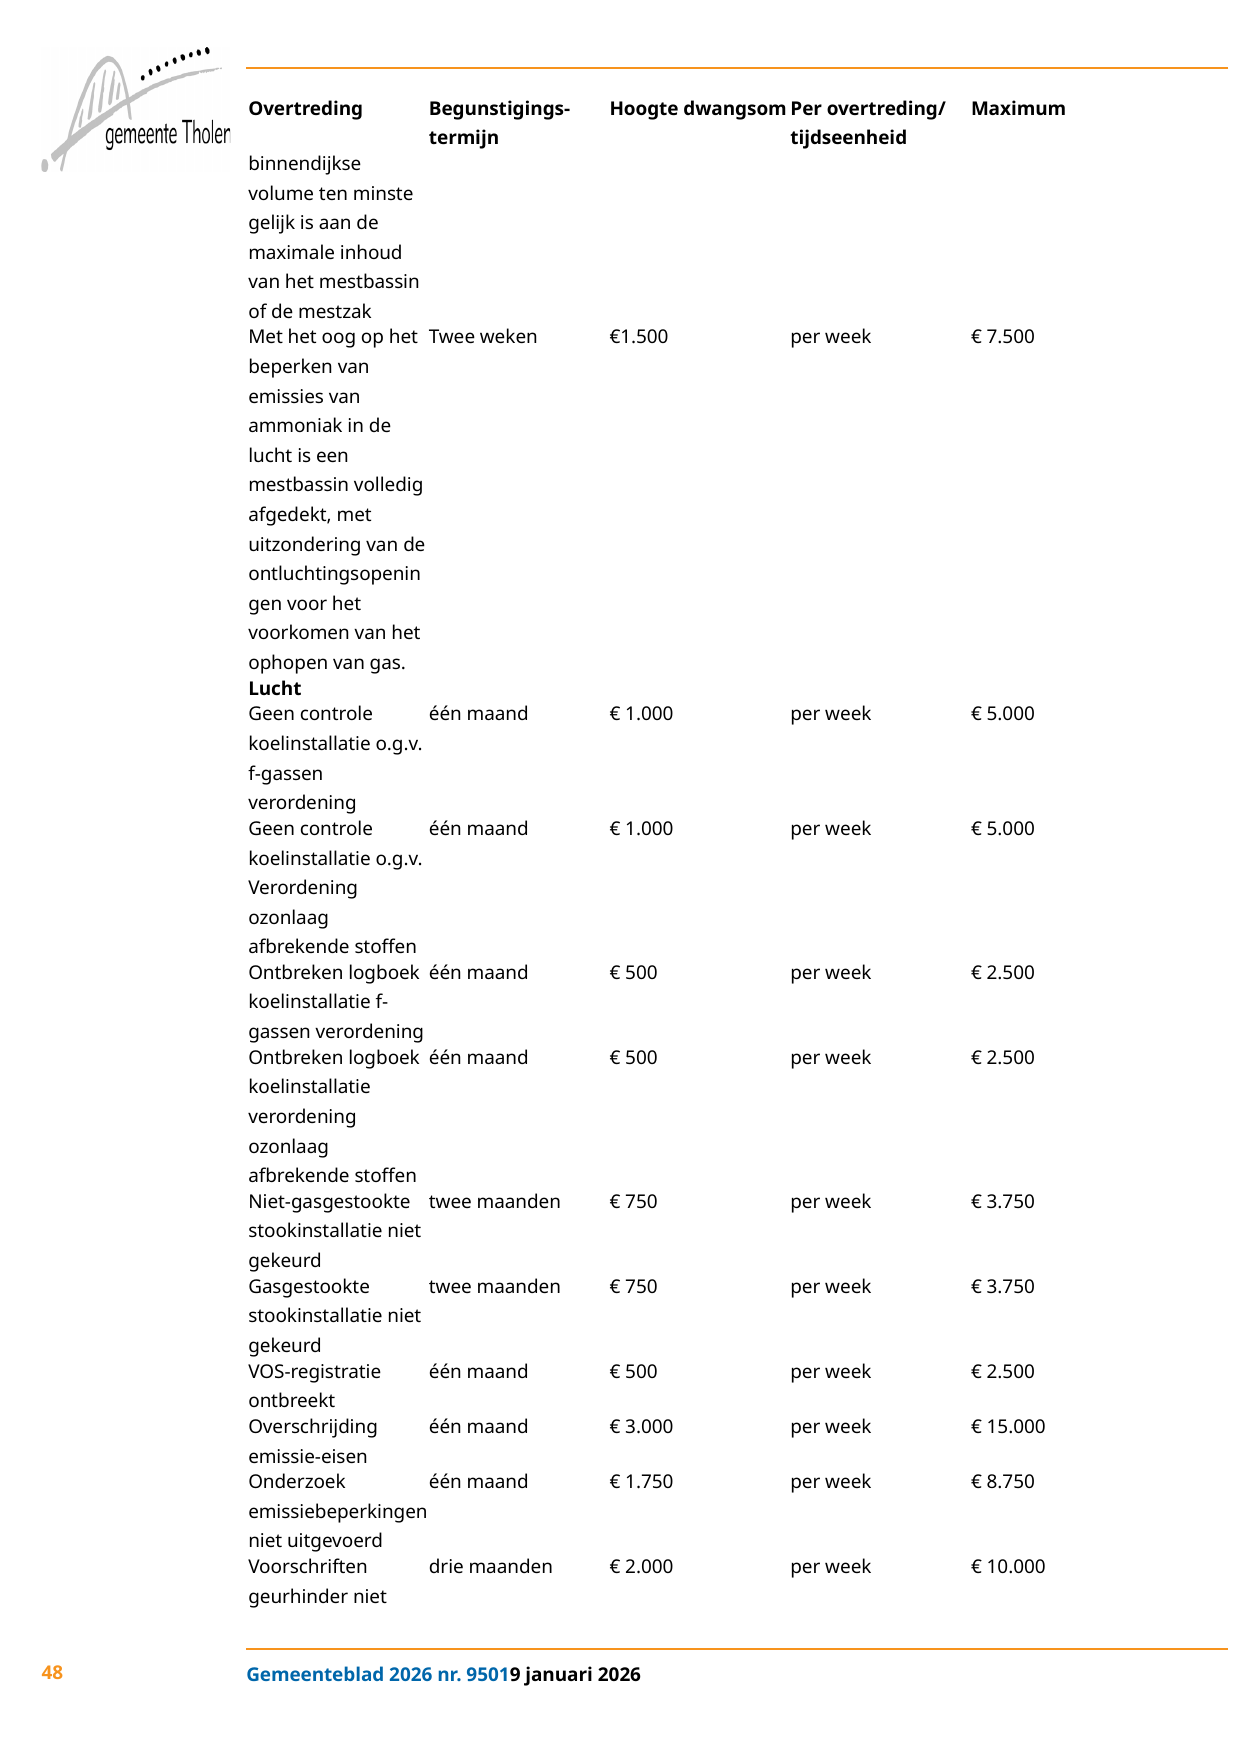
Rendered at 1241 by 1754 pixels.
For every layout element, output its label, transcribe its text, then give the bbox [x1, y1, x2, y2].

table_cell € 3.750 [971, 1273, 1152, 1358]
table_cell één maand [429, 1044, 609, 1188]
table_cell € 1.000 [609, 815, 790, 959]
table_cell per week [790, 1273, 971, 1358]
table_cell € 1.750 [609, 1469, 790, 1553]
table_cell €1.500 [609, 324, 790, 675]
table_header Maximum [971, 95, 1152, 150]
table_cell € 2.500 [971, 959, 1152, 1044]
table_cell [790, 150, 971, 324]
table_cell per week [790, 701, 971, 815]
table_cell Geen controle koelinstallatie o.g.v. Verordening ozonlaag afbrekende stoffen [248, 815, 429, 959]
table_cell € 2.500 [971, 1358, 1152, 1413]
table_cell per week [790, 815, 971, 959]
table_cell [609, 675, 790, 701]
table_cell € 5.000 [971, 815, 1152, 959]
table_cell drie maanden [429, 1554, 609, 1609]
table_cell € 3.000 [609, 1413, 790, 1468]
table_cell Met het oog op het beperken van emissies van ammoniak in de lucht is een mestbassin volledig afgedekt, met uitzondering van de ontluchtingsopeningen voor het voorkomen van het ophopen van gas. [248, 324, 429, 675]
table_cell € 10.000 [971, 1554, 1152, 1609]
table_cell € 5.000 [971, 701, 1152, 815]
table_cell [429, 675, 609, 701]
table_cell per week [790, 1554, 971, 1609]
table_header Per overtreding/ tijdseenheid [790, 95, 971, 150]
table_cell Geen controle koelinstallatie o.g.v. f-gassen verordening [248, 701, 429, 815]
table_cell Gasgestookte stookinstallatie niet gekeurd [248, 1273, 429, 1358]
table_cell VOS-registratie ontbreekt [248, 1358, 429, 1413]
table_cell [971, 675, 1152, 701]
table_cell Ontbreken logboek koelinstallatie f-gassen verordening [248, 959, 429, 1044]
table_cell [609, 150, 790, 324]
table_cell [790, 675, 971, 701]
table_cell € 500 [609, 959, 790, 1044]
table_cell één maand [429, 1469, 609, 1553]
table_header Overtreding [248, 95, 429, 150]
table_cell Onderzoek emissiebeperkingen niet uitgevoerd [248, 1469, 429, 1553]
picture [41, 47, 231, 172]
table_cell per week [790, 1188, 971, 1273]
table_cell [429, 150, 609, 324]
table_cell twee maanden [429, 1188, 609, 1273]
table_cell Lucht [248, 675, 429, 701]
table_cell per week [790, 1358, 971, 1413]
table_cell € 500 [609, 1358, 790, 1413]
table_cell binnendijkse volume ten minste gelijk is aan de maximale inhoud van het mestbassin of de mestzak [248, 150, 429, 324]
table_cell € 2.000 [609, 1554, 790, 1609]
table_cell € 750 [609, 1273, 790, 1358]
table_cell [971, 150, 1152, 324]
table_cell per week [790, 959, 971, 1044]
table_cell € 15.000 [971, 1413, 1152, 1468]
table_cell Overschrijding emissie-eisen [248, 1413, 429, 1468]
table_cell € 8.750 [971, 1469, 1152, 1553]
table_cell Niet-gasgestookte stookinstallatie niet gekeurd [248, 1188, 429, 1273]
table_cell per week [790, 1413, 971, 1468]
table_cell € 750 [609, 1188, 790, 1273]
table_cell één maand [429, 1413, 609, 1468]
table_cell per week [790, 1469, 971, 1553]
table_cell € 2.500 [971, 1044, 1152, 1188]
table_cell één maand [429, 815, 609, 959]
table_cell € 3.750 [971, 1188, 1152, 1273]
table_cell € 7.500 [971, 324, 1152, 675]
table_cell Voorschriften geurhinder niet [248, 1554, 429, 1609]
table_cell twee maanden [429, 1273, 609, 1358]
table_cell Ontbreken logboek koelinstallatie verordening ozonlaag afbrekende stoffen [248, 1044, 429, 1188]
table_header Begunstigings-termijn [429, 95, 609, 150]
table_header Hoogte dwangsom [609, 95, 790, 150]
table_cell € 500 [609, 1044, 790, 1188]
table_cell per week [790, 324, 971, 675]
table_cell Twee weken [429, 324, 609, 675]
table_cell één maand [429, 1358, 609, 1413]
table_cell per week [790, 1044, 971, 1188]
table_cell één maand [429, 701, 609, 815]
table_cell één maand [429, 959, 609, 1044]
table_cell € 1.000 [609, 701, 790, 815]
